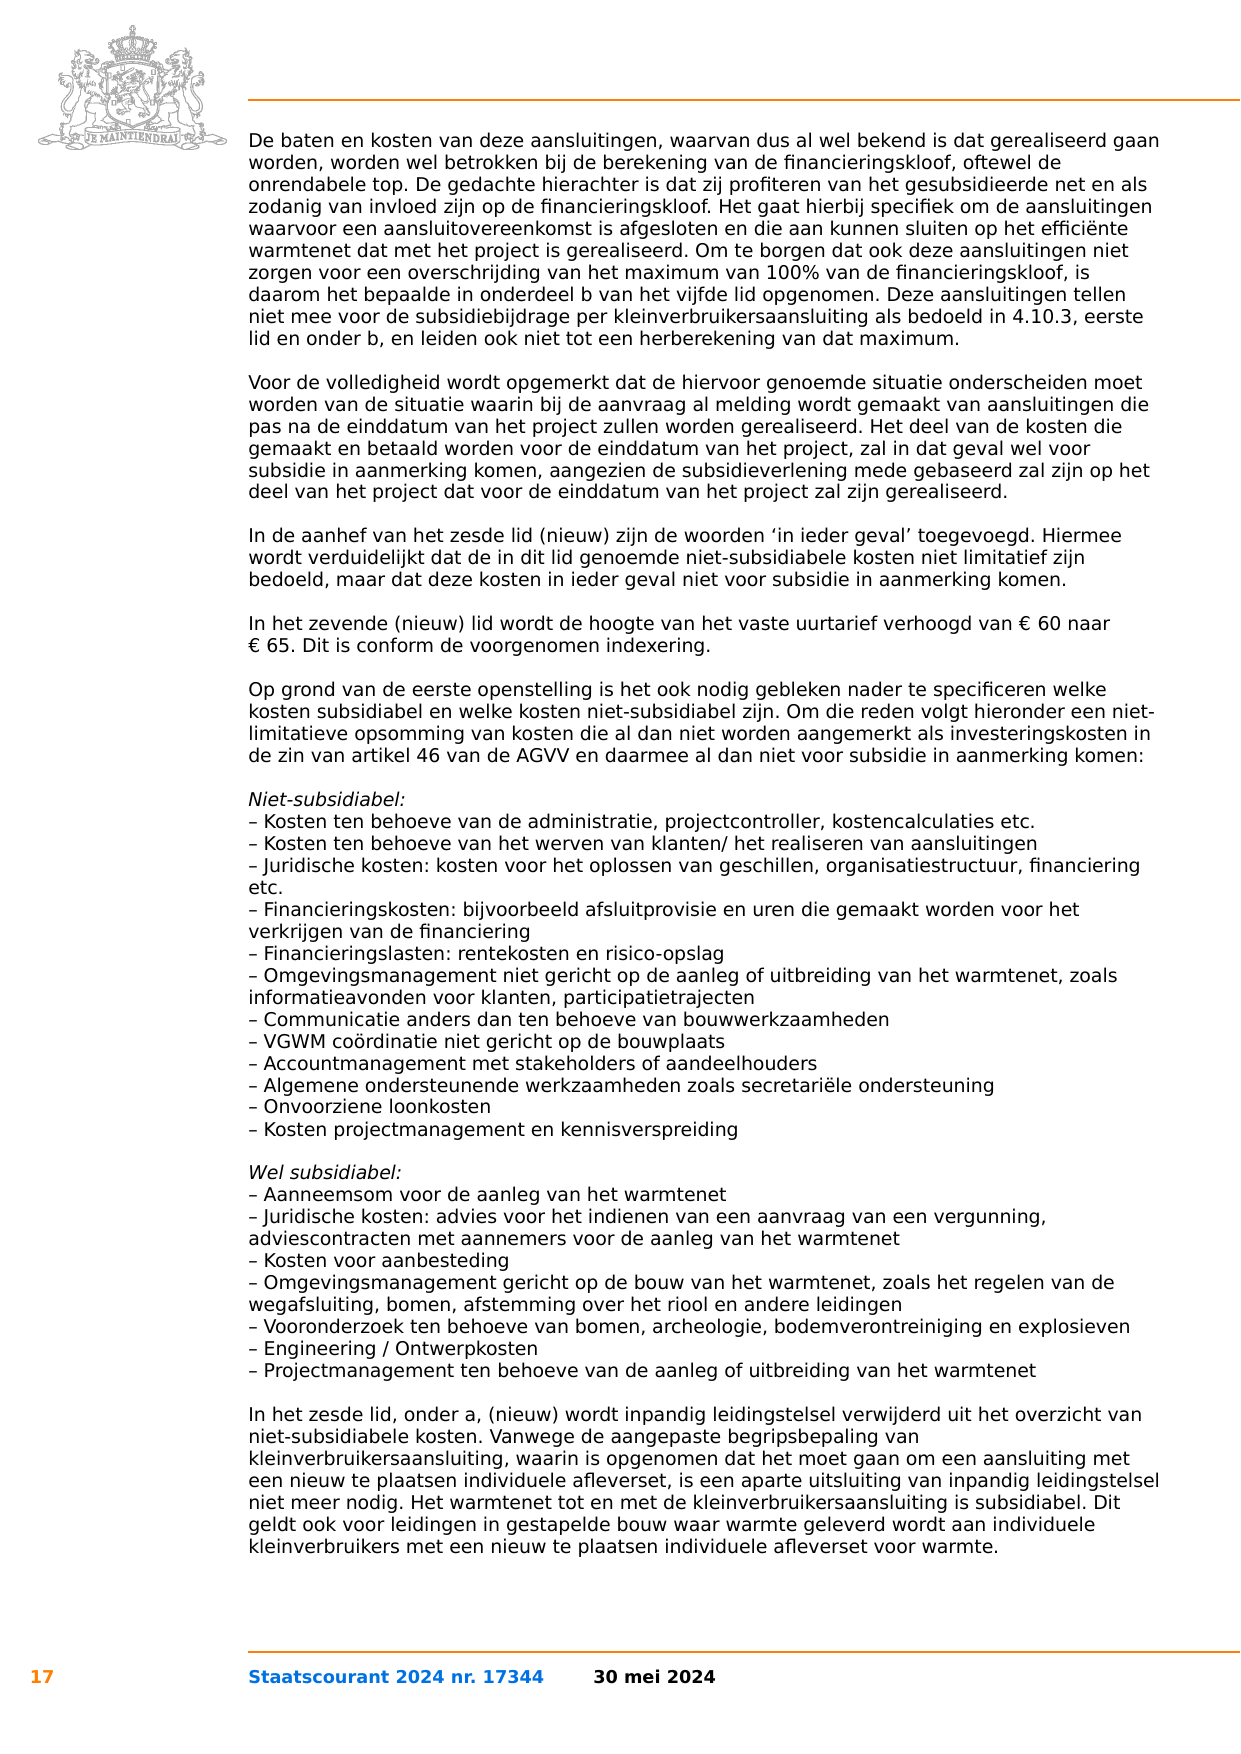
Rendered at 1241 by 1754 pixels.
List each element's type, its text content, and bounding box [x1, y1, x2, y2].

text – Projectmanagement ten behoeve van de aanleg of uitbreiding van het warmtenet [248, 1360, 1163, 1382]
text – Engineering / Ontwerpkosten [248, 1338, 1163, 1360]
text De baten en kosten van deze aansluitingen, waarvan dus al wel bekend is dat gerealiseerd gaan worden, worden wel betrokken bij de berekening van de financieringskloof, oftewel de onrendabele top. De gedachte hierachter is dat zij profiteren van het gesubsidieerde net en als zodanig van invloed zijn op de financieringskloof. Het gaat hierbij specifiek om de aansluitingen waarvoor een aansluitovereenkomst is afgesloten en die aan kunnen sluiten op het efficiënte warmtenet dat met het project is gerealiseerd. Om te borgen dat ook deze aansluitingen niet zorgen voor een overschrijding van het maximum van 100% van de financieringskloof, is daarom het bepaalde in onderdeel b van het vijfde lid opgenomen. Deze aansluitingen tellen niet mee voor de subsidiebijdrage per kleinverbruikersaansluiting als bedoeld in 4.10.3, eerste lid en onder b, en leiden ook niet tot een herberekening van dat maximum. [248, 130, 1163, 350]
text Niet-subsidiabel: [248, 789, 1163, 811]
text – Omgevingsmanagement gericht op de bouw van het warmtenet, zoals het regelen van de wegafsluiting, bomen, afstemming over het riool en andere leidingen [248, 1272, 1163, 1316]
text – Vooronderzoek ten behoeve van bomen, archeologie, bodemverontreiniging en explosieven [248, 1316, 1163, 1338]
text In het zevende (nieuw) lid wordt de hoogte van het vaste uurtarief verhoogd van € 60 naar € 65. Dit is conform de voorgenomen indexering. [248, 613, 1163, 657]
text – VGWM coördinatie niet gericht op de bouwplaats [248, 1031, 1163, 1052]
text Voor de volledigheid wordt opgemerkt dat de hiervoor genoemde situatie onderscheiden moet worden van de situatie waarin bij de aanvraag al melding wordt gemaakt van aansluitingen die pas na de einddatum van het project zullen worden gerealiseerd. Het deel van de kosten die gemaakt en betaald worden voor de einddatum van het project, zal in dat geval wel voor subsidie in aanmerking komen, aangezien de subsidieverlening mede gebaseerd zal zijn op het deel van het project dat voor de einddatum van het project zal zijn gerealiseerd. [248, 372, 1163, 503]
text In het zesde lid, onder a, (nieuw) wordt inpandig leidingstelsel verwijderd uit het overzicht van niet-subsidiabele kosten. Vanwege de aangepaste begripsbepaling van kleinverbruikersaansluiting, waarin is opgenomen dat het moet gaan om een aansluiting met een nieuw te plaatsen individuele afleverset, is een aparte uitsluiting van inpandig leidingstelsel niet meer nodig. Het warmtenet tot en met de kleinverbruikersaansluiting is subsidiabel. Dit geldt ook voor leidingen in gestapelde bouw waar warmte geleverd wordt aan individuele kleinverbruikers met een nieuw te plaatsen individuele afleverset voor warmte. [248, 1404, 1163, 1558]
picture [38, 25, 227, 150]
text – Algemene ondersteunende werkzaamheden zoals secretariële ondersteuning [248, 1074, 1163, 1096]
text – Juridische kosten: advies voor het indienen van een aanvraag van een vergunning, adviescontracten met aannemers voor de aanleg van het warmtenet [248, 1206, 1163, 1250]
text – Financieringskosten: bijvoorbeeld afsluitprovisie en uren die gemaakt worden voor het verkrijgen van de financiering [248, 899, 1163, 943]
text – Kosten ten behoeve van het werven van klanten/ het realiseren van aansluitingen [248, 833, 1163, 855]
text – Omgevingsmanagement niet gericht op de aanleg of uitbreiding van het warmtenet, zoals informatieavonden voor klanten, participatietrajecten [248, 964, 1163, 1008]
text – Juridische kosten: kosten voor het oplossen van geschillen, organisatiestructuur, financiering etc. [248, 855, 1163, 899]
text Wel subsidiabel: [248, 1162, 1163, 1184]
text – Communicatie anders dan ten behoeve van bouwwerkzaamheden [248, 1008, 1163, 1031]
text In de aanhef van het zesde lid (nieuw) zijn de woorden ‘in ieder geval’ toegevoegd. Hiermee wordt verduidelijkt dat de in dit lid genoemde niet-subsidiabele kosten niet limitatief zijn bedoeld, maar dat deze kosten in ieder geval niet voor subsidie in aanmerking komen. [248, 525, 1163, 591]
text – Financieringslasten: rentekosten en risico-opslag [248, 943, 1163, 964]
text – Accountmanagement met stakeholders of aandeelhouders [248, 1052, 1163, 1074]
text – Aanneemsom voor de aanleg van het warmtenet [248, 1184, 1163, 1206]
text Op grond van de eerste openstelling is het ook nodig gebleken nader te specificeren welke kosten subsidiabel en welke kosten niet-subsidiabel zijn. Om die reden volgt hieronder een niet-limitatieve opsomming van kosten die al dan niet worden aangemerkt als investeringskosten in de zin van artikel 46 van de AGVV en daarmee al dan niet voor subsidie in aanmerking komen: [248, 679, 1163, 767]
text – Onvoorziene loonkosten [248, 1096, 1163, 1118]
text – Kosten voor aanbesteding [248, 1250, 1163, 1272]
text – Kosten ten behoeve van de administratie, projectcontroller, kostencalculaties etc. [248, 811, 1163, 833]
text – Kosten projectmanagement en kennisverspreiding [248, 1118, 1163, 1140]
